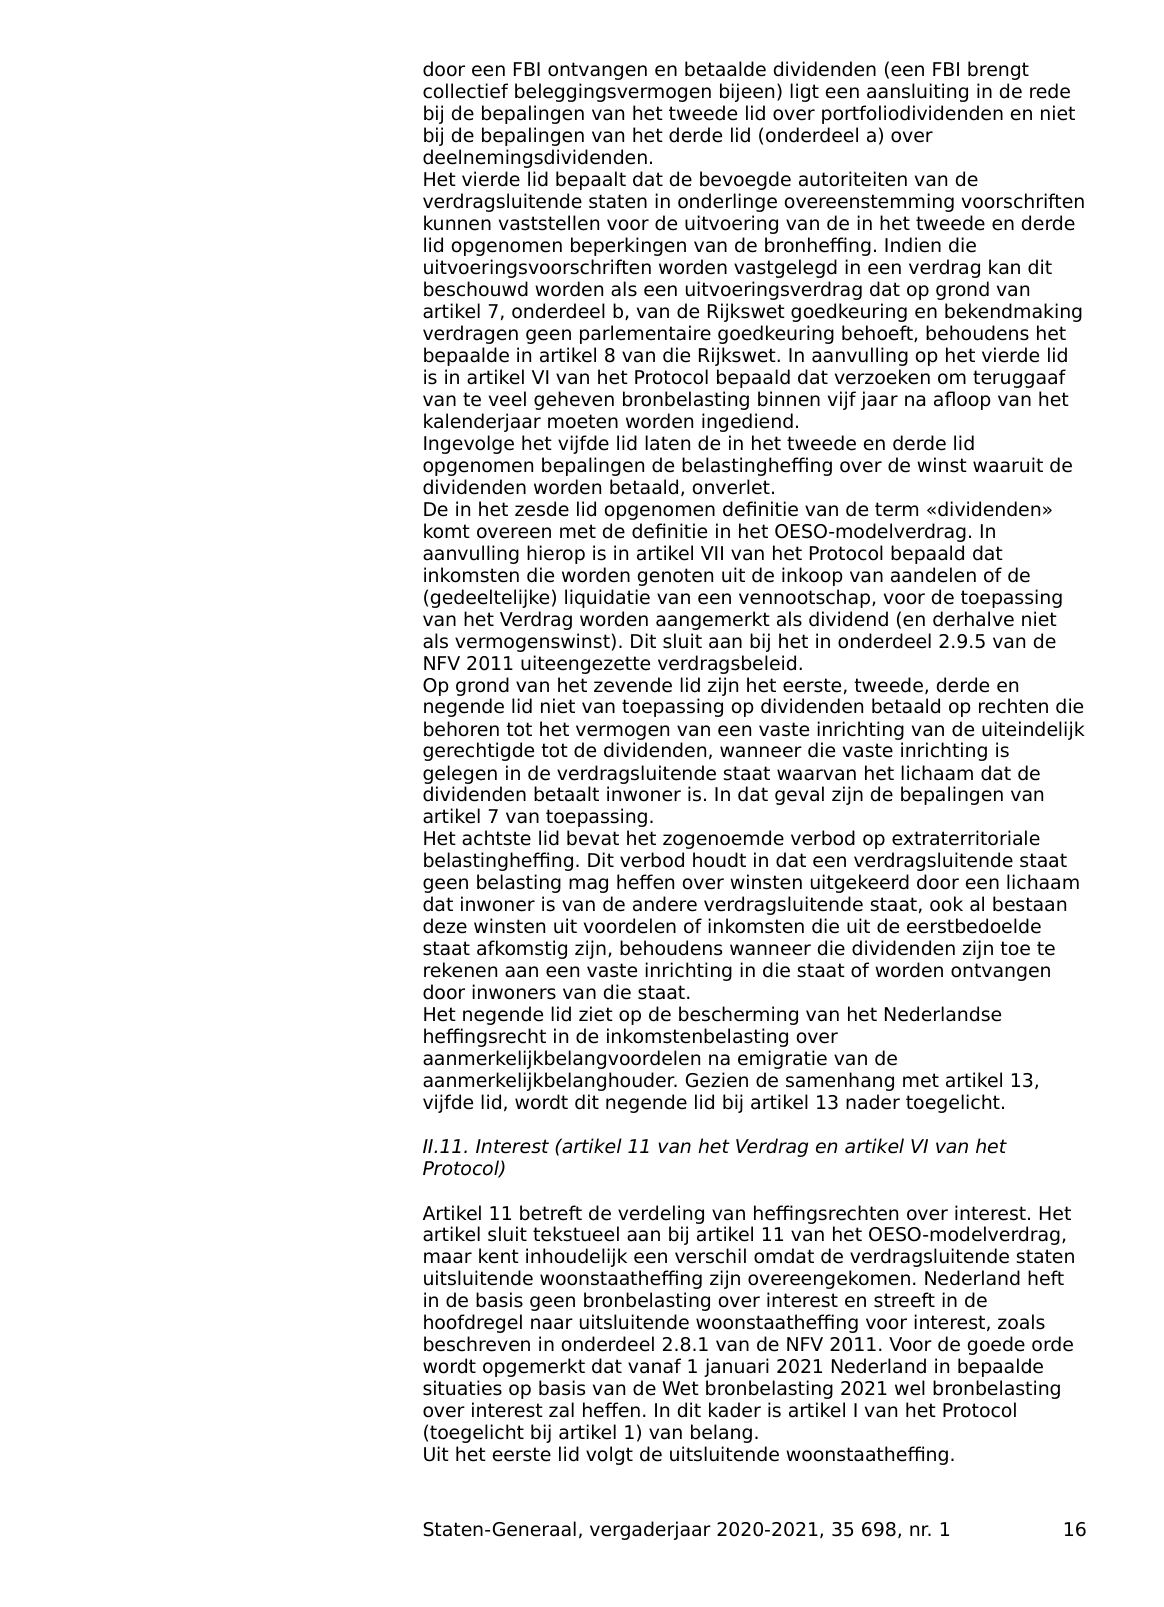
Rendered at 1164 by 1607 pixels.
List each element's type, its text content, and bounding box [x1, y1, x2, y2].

text Het negende lid ziet op de bescherming van het Nederlandse heffingsrecht in de inkomstenbelasting over aanmerkelijkbelangvoordelen na emigratie van de aanmerkelijkbelanghouder. Gezien de samenhang met artikel 13, vijfde lid, wordt dit negende lid bij artikel 13 nader toegelicht. [422, 1004, 1087, 1114]
text Ingevolge het vijfde lid laten de in het tweede en derde lid opgenomen bepalingen de belastingheffing over de winst waaruit de dividenden worden betaald, onverlet. [422, 433, 1087, 499]
text Het achtste lid bevat het zogenoemde verbod op extraterritoriale belastingheffing. Dit verbod houdt in dat een verdragsluitende staat geen belasting mag heffen over winsten uitgekeerd door een lichaam dat inwoner is van de andere verdragsluitende staat, ook al bestaan deze winsten uit voordelen of inkomsten die uit de eerstbedoelde staat afkomstig zijn, behoudens wanneer die dividenden zijn toe te rekenen aan een vaste inrichting in die staat of worden ontvangen door inwoners van die staat. [422, 828, 1087, 1004]
text door een FBI ontvangen en betaalde dividenden (een FBI brengt collectief beleggingsvermogen bijeen) ligt een aansluiting in de rede bij de bepalingen van het tweede lid over portfoliodividenden en niet bij de bepalingen van het derde lid (onderdeel a) over deelnemingsdividenden. [422, 59, 1087, 169]
text De in het zesde lid opgenomen definitie van de term «dividenden» komt overeen met de definitie in het OESO-modelverdrag. In aanvulling hierop is in artikel VII van het Protocol bepaald dat inkomsten die worden genoten uit de inkoop van aandelen of de (gedeeltelijke) liquidatie van een vennootschap, voor de toepassing van het Verdrag worden aangemerkt als dividend (en derhalve niet als vermogenswinst). Dit sluit aan bij het in onderdeel 2.9.5 van de NFV 2011 uiteengezette verdragsbeleid. [422, 499, 1087, 674]
text Uit het eerste lid volgt de uitsluitende woonstaatheffing. [422, 1444, 1087, 1466]
text Op grond van het zevende lid zijn het eerste, tweede, derde en negende lid niet van toepassing op dividenden betaald op rechten die behoren tot het vermogen van een vaste inrichting van de uiteindelijk gerechtigde tot de dividenden, wanneer die vaste inrichting is gelegen in de verdragsluitende staat waarvan het lichaam dat de dividenden betaalt inwoner is. In dat geval zijn de bepalingen van artikel 7 van toepassing. [422, 674, 1087, 828]
text Artikel 11 betreft de verdeling van heffingsrechten over interest. Het artikel sluit tekstueel aan bij artikel 11 van het OESO-modelverdrag, maar kent inhoudelijk een verschil omdat de verdragsluitende staten uitsluitende woonstaatheffing zijn overeengekomen. Nederland heft in de basis geen bronbelasting over interest en streeft in de hoofdregel naar uitsluitende woonstaatheffing voor interest, zoals beschreven in onderdeel 2.8.1 van de NFV 2011. Voor de goede orde wordt opgemerkt dat vanaf 1 januari 2021 Nederland in bepaalde situaties op basis van de Wet bronbelasting 2021 wel bronbelasting over interest zal heffen. In dit kader is artikel I van het Protocol (toegelicht bij artikel 1) van belang. [422, 1202, 1087, 1444]
subtitle II.11. Interest (artikel 11 van het Verdrag en artikel VI van het Protocol) [422, 1136, 1087, 1180]
text Het vierde lid bepaalt dat de bevoegde autoriteiten van de verdragsluitende staten in onderlinge overeenstemming voorschriften kunnen vaststellen voor de uitvoering van de in het tweede en derde lid opgenomen beperkingen van de bronheffing. Indien die uitvoeringsvoorschriften worden vastgelegd in een verdrag kan dit beschouwd worden als een uitvoeringsverdrag dat op grond van artikel 7, onderdeel b, van de Rijkswet goedkeuring en bekendmaking verdragen geen parlementaire goedkeuring behoeft, behoudens het bepaalde in artikel 8 van die Rijkswet. In aanvulling op het vierde lid is in artikel VI van het Protocol bepaald dat verzoeken om teruggaaf van te veel geheven bronbelasting binnen vijf jaar na afloop van het kalenderjaar moeten worden ingediend. [422, 169, 1087, 433]
